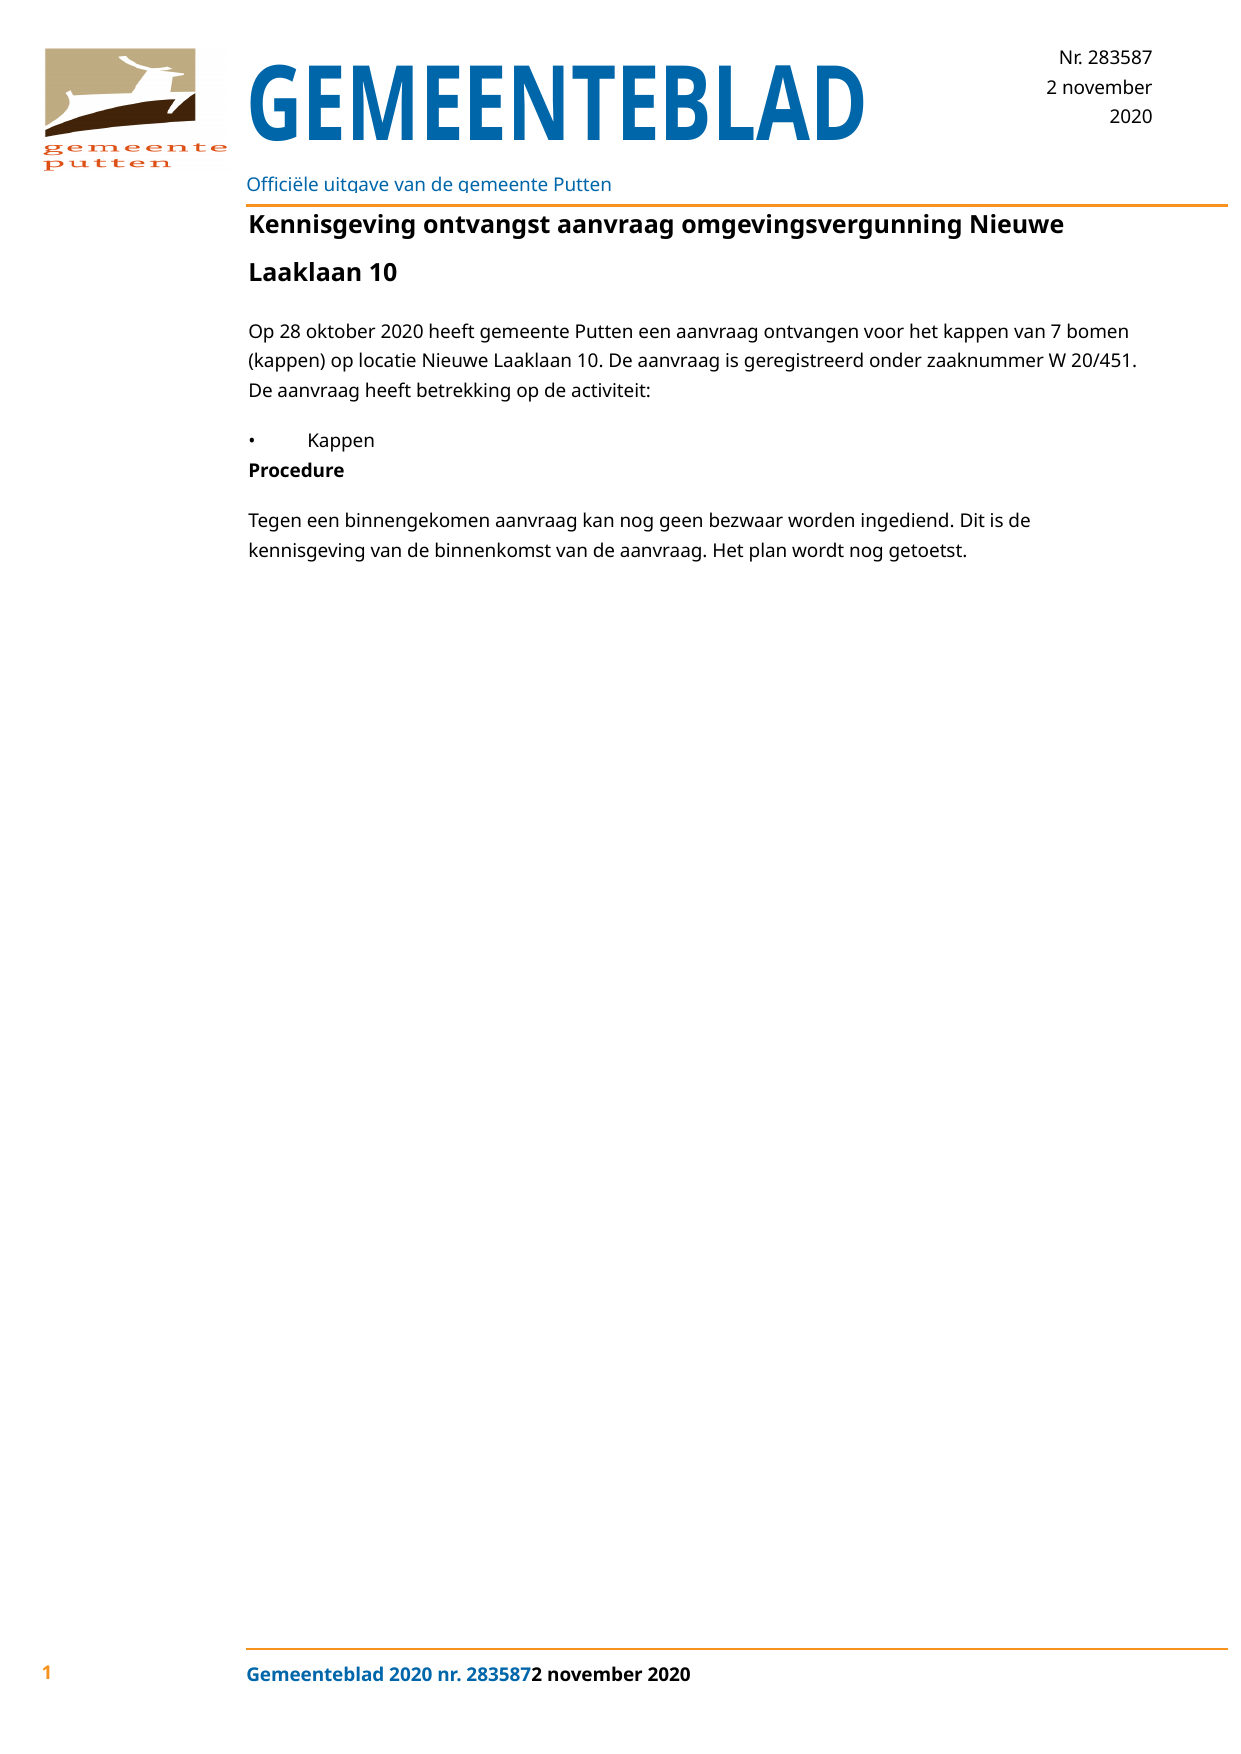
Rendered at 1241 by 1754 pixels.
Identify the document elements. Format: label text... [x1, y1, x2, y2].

list Kappen [248, 427, 1152, 453]
text Kennisgeving ontvangst aanvraag omgevingsvergunning Nieuwe Laaklaan 10 [248, 207, 1152, 288]
text Op 28 oktober 2020 heeft gemeente Putten een aanvraag ontvangen voor het kappen van 7 bomen (kappen) op locatie Nieuwe Laaklaan 10. De aanvraag is geregistreerd onder zaaknummer W 20/451. De aanvraag heeft betrekking op de activiteit: [248, 318, 1152, 403]
text Procedure [248, 457, 1152, 483]
picture [41, 47, 231, 172]
text Tegen een binnengekomen aanvraag kan nog geen bezwaar worden ingediend. Dit is de kennisgeving van de binnenkomst van de aanvraag. Het plan wordt nog getoetst. [248, 507, 1152, 563]
